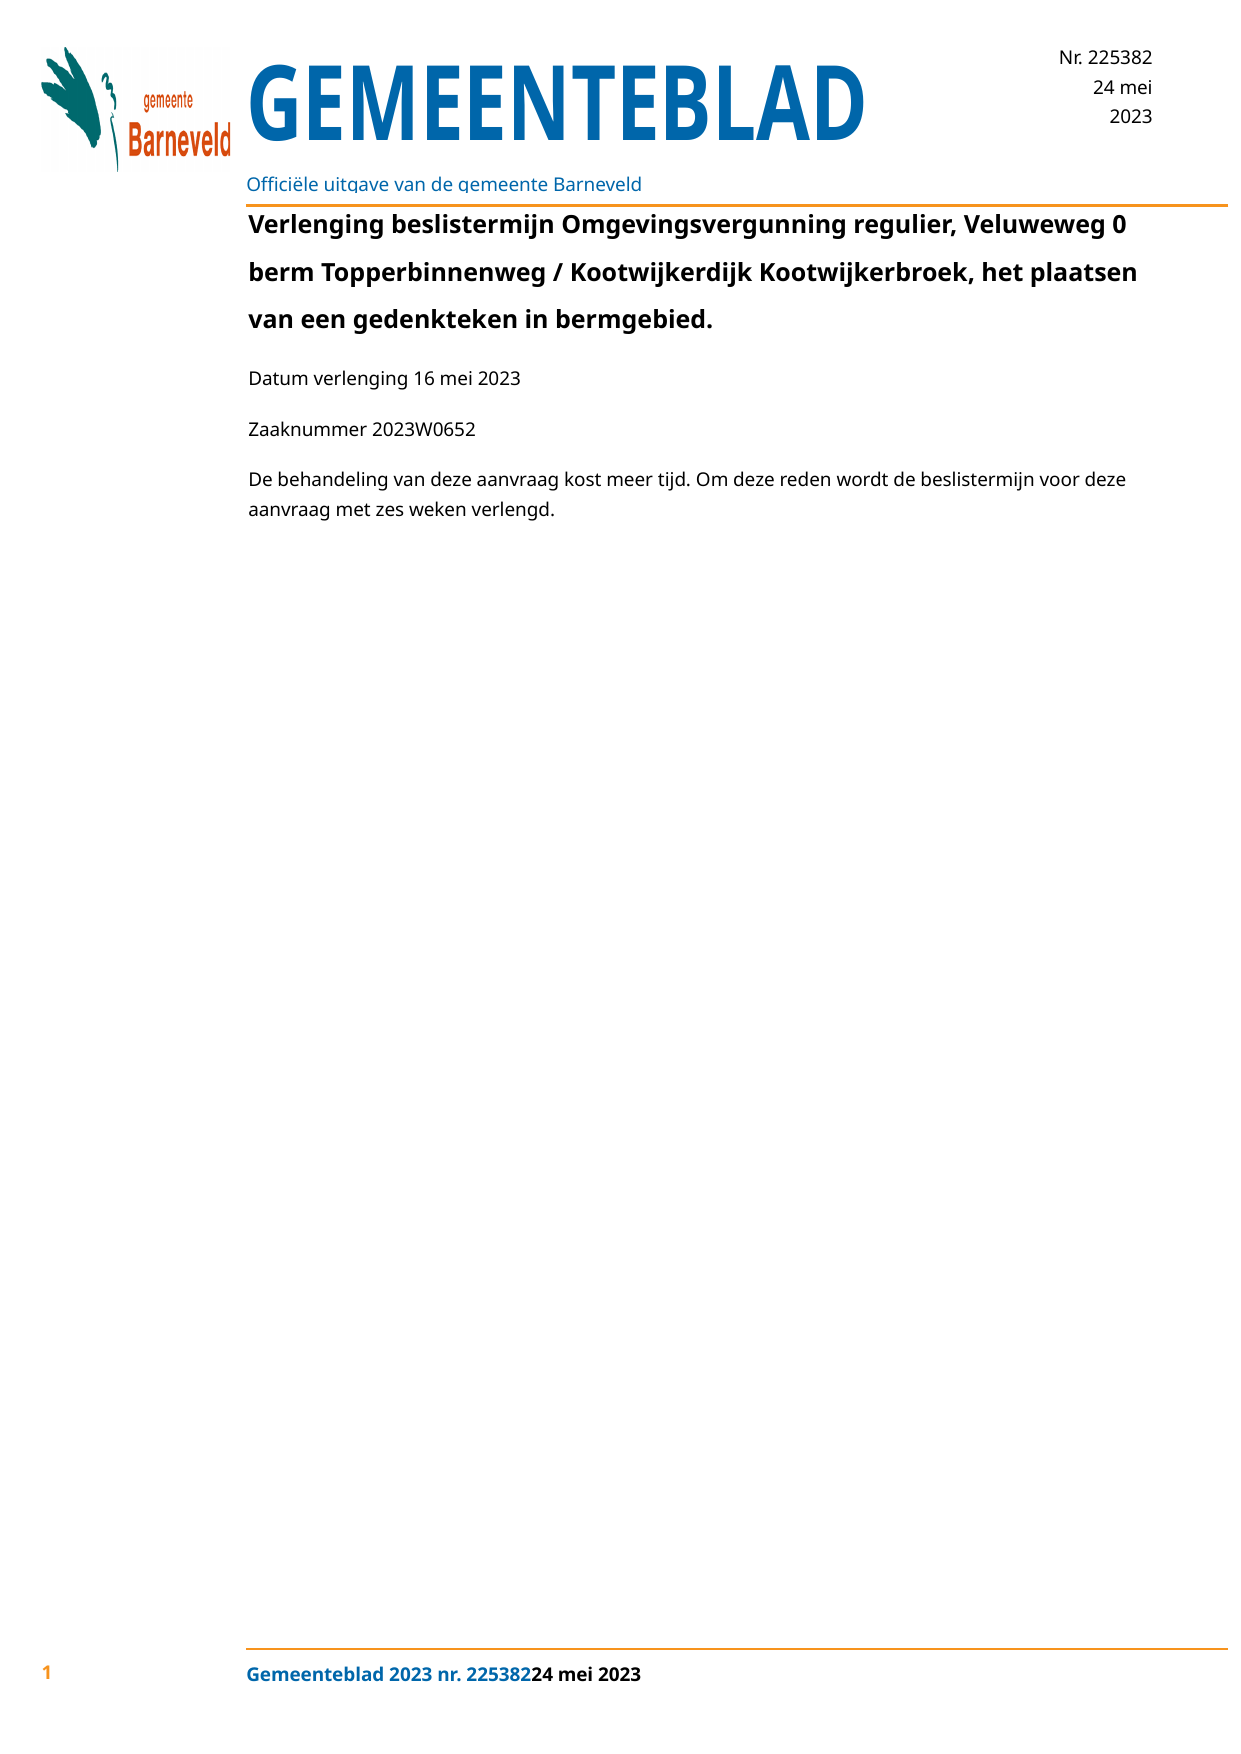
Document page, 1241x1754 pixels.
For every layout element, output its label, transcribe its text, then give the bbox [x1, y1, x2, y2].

text Zaaknummer 2023W0652 [248, 416, 1152, 442]
text Verlenging beslistermijn Omgevingsvergunning regulier, Veluweweg 0 berm Topperbinnenweg / Kootwijkerdijk Kootwijkerbroek, het plaatsen van een gedenkteken in bermgebied. [248, 207, 1152, 336]
text Datum verlenging 16 mei 2023 [248, 366, 1152, 391]
text De behandeling van deze aanvraag kost meer tijd. Om deze reden wordt de beslistermijn voor deze aanvraag met zes weken verlengd. [248, 466, 1152, 522]
picture [41, 47, 231, 172]
